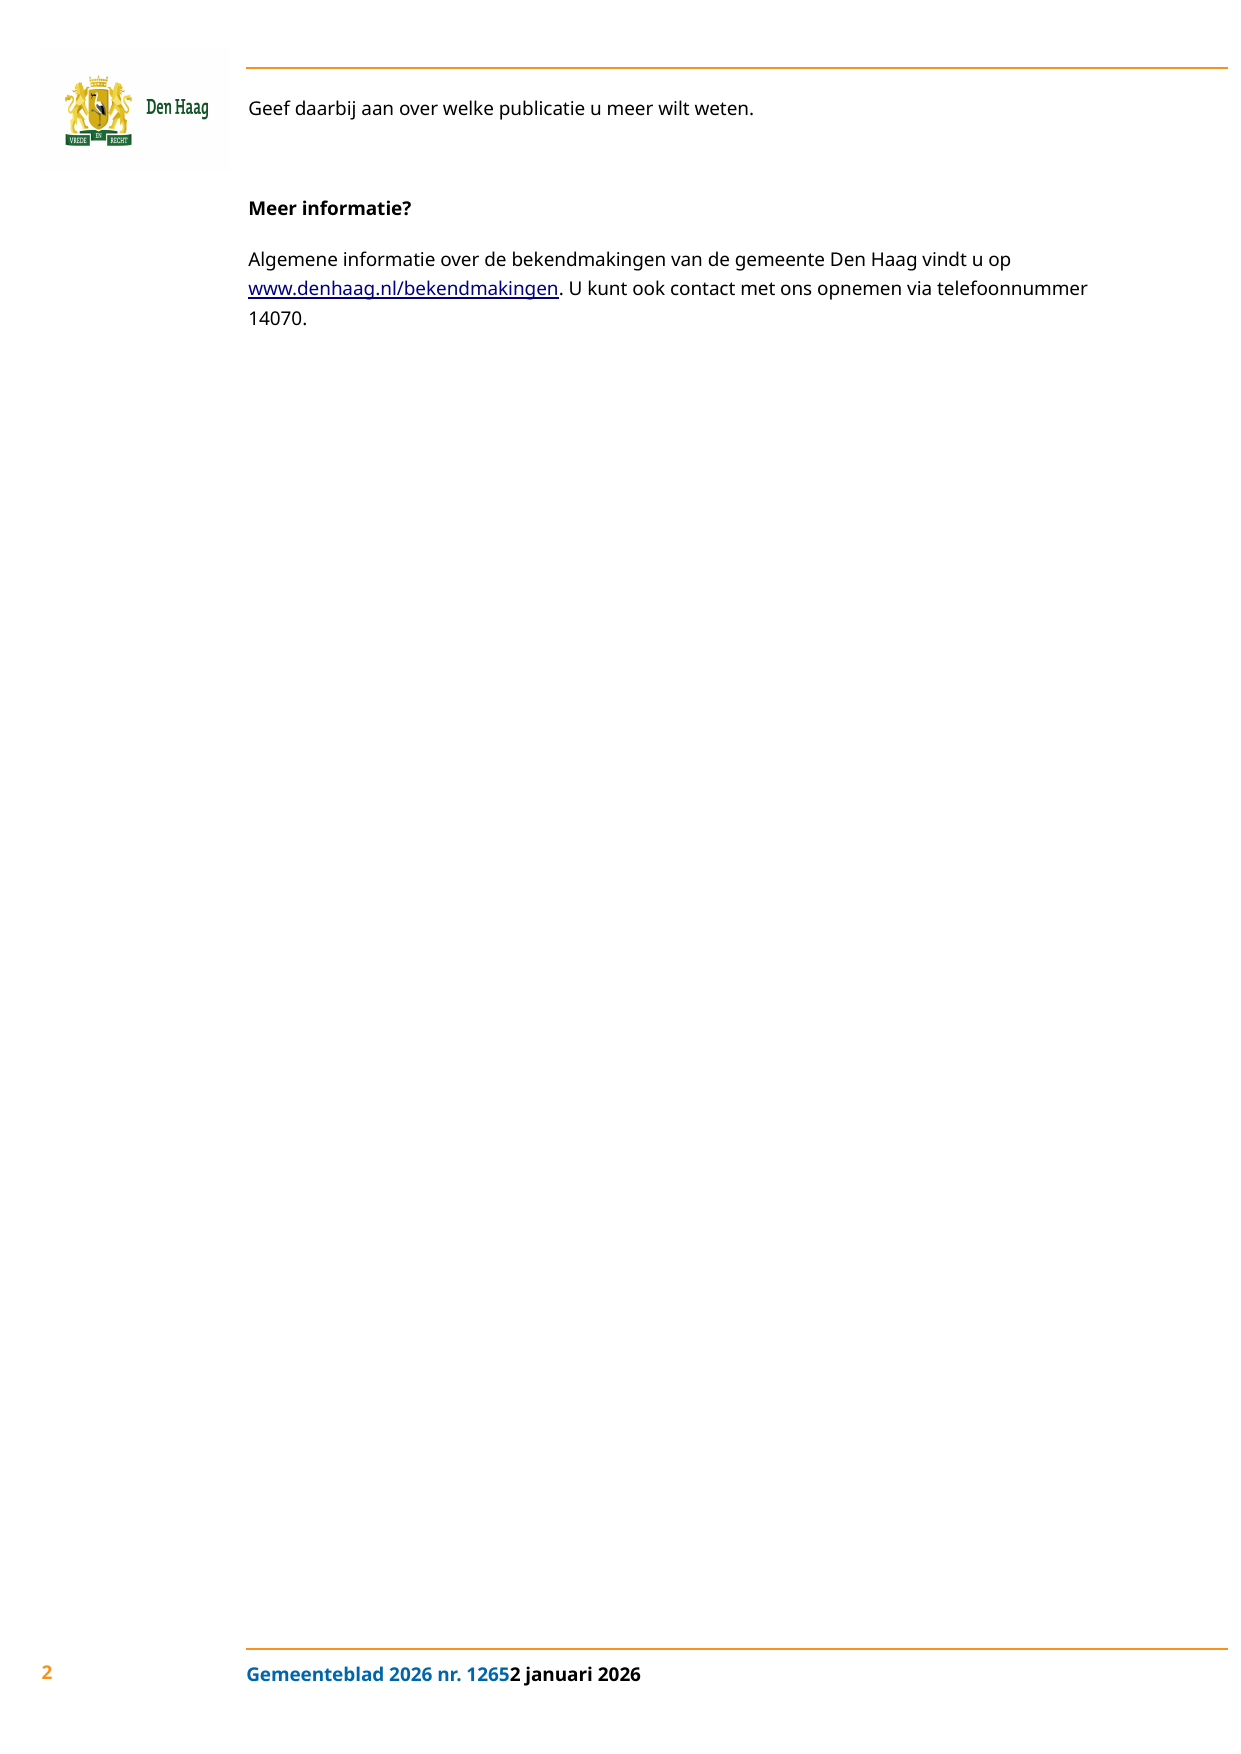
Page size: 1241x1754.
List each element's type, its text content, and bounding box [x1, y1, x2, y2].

text Geef daarbij aan over welke publicatie u meer wilt weten. [248, 95, 1152, 121]
text Meer informatie? [248, 196, 1152, 221]
picture [41, 47, 231, 172]
text Algemene informatie over de bekendmakingen van de gemeente Den Haag vindt u op www.denhaag.nl/bekendmakingen. U kunt ook contact met ons opnemen via telefoonnummer 14070. [248, 246, 1152, 331]
